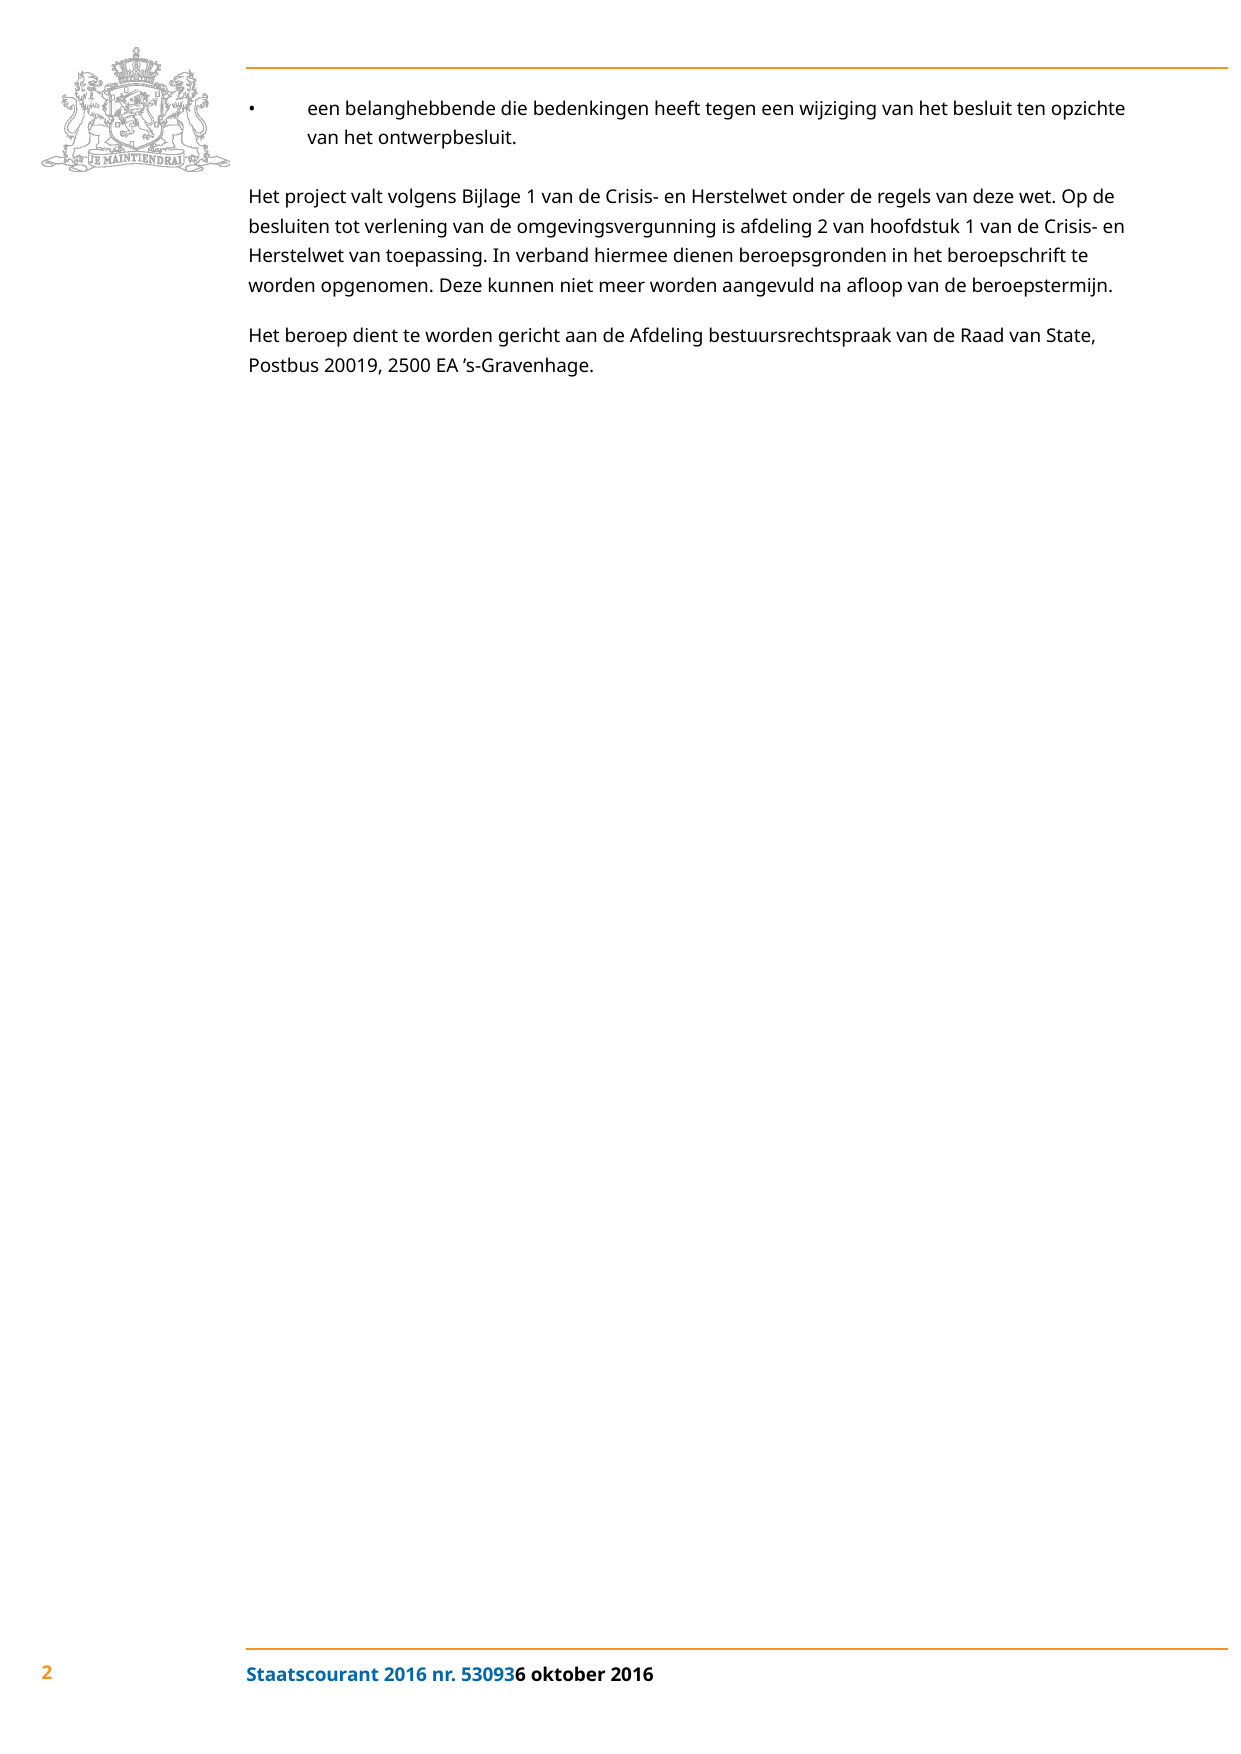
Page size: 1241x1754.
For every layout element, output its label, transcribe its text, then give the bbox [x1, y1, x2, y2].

text Het project valt volgens Bijlage 1 van de Crisis- en Herstelwet onder de regels van deze wet. Op de besluiten tot verlening van de omgevingsvergunning is afdeling 2 van hoofdstuk 1 van de Crisis- en Herstelwet van toepassing. In verband hiermee dienen beroepsgronden in het beroepschrift te worden opgenomen. Deze kunnen niet meer worden aangevuld na afloop van de beroepstermijn. [248, 183, 1152, 298]
list een belanghebbende die bedenkingen heeft tegen een wijziging van het besluit ten opzichte van het ontwerpbesluit. [248, 95, 1152, 150]
text Het beroep dient te worden gericht aan de Afdeling bestuursrechtspraak van de Raad van State, Postbus 20019, 2500 EA ’s-Gravenhage. [248, 323, 1152, 378]
picture [41, 47, 231, 172]
